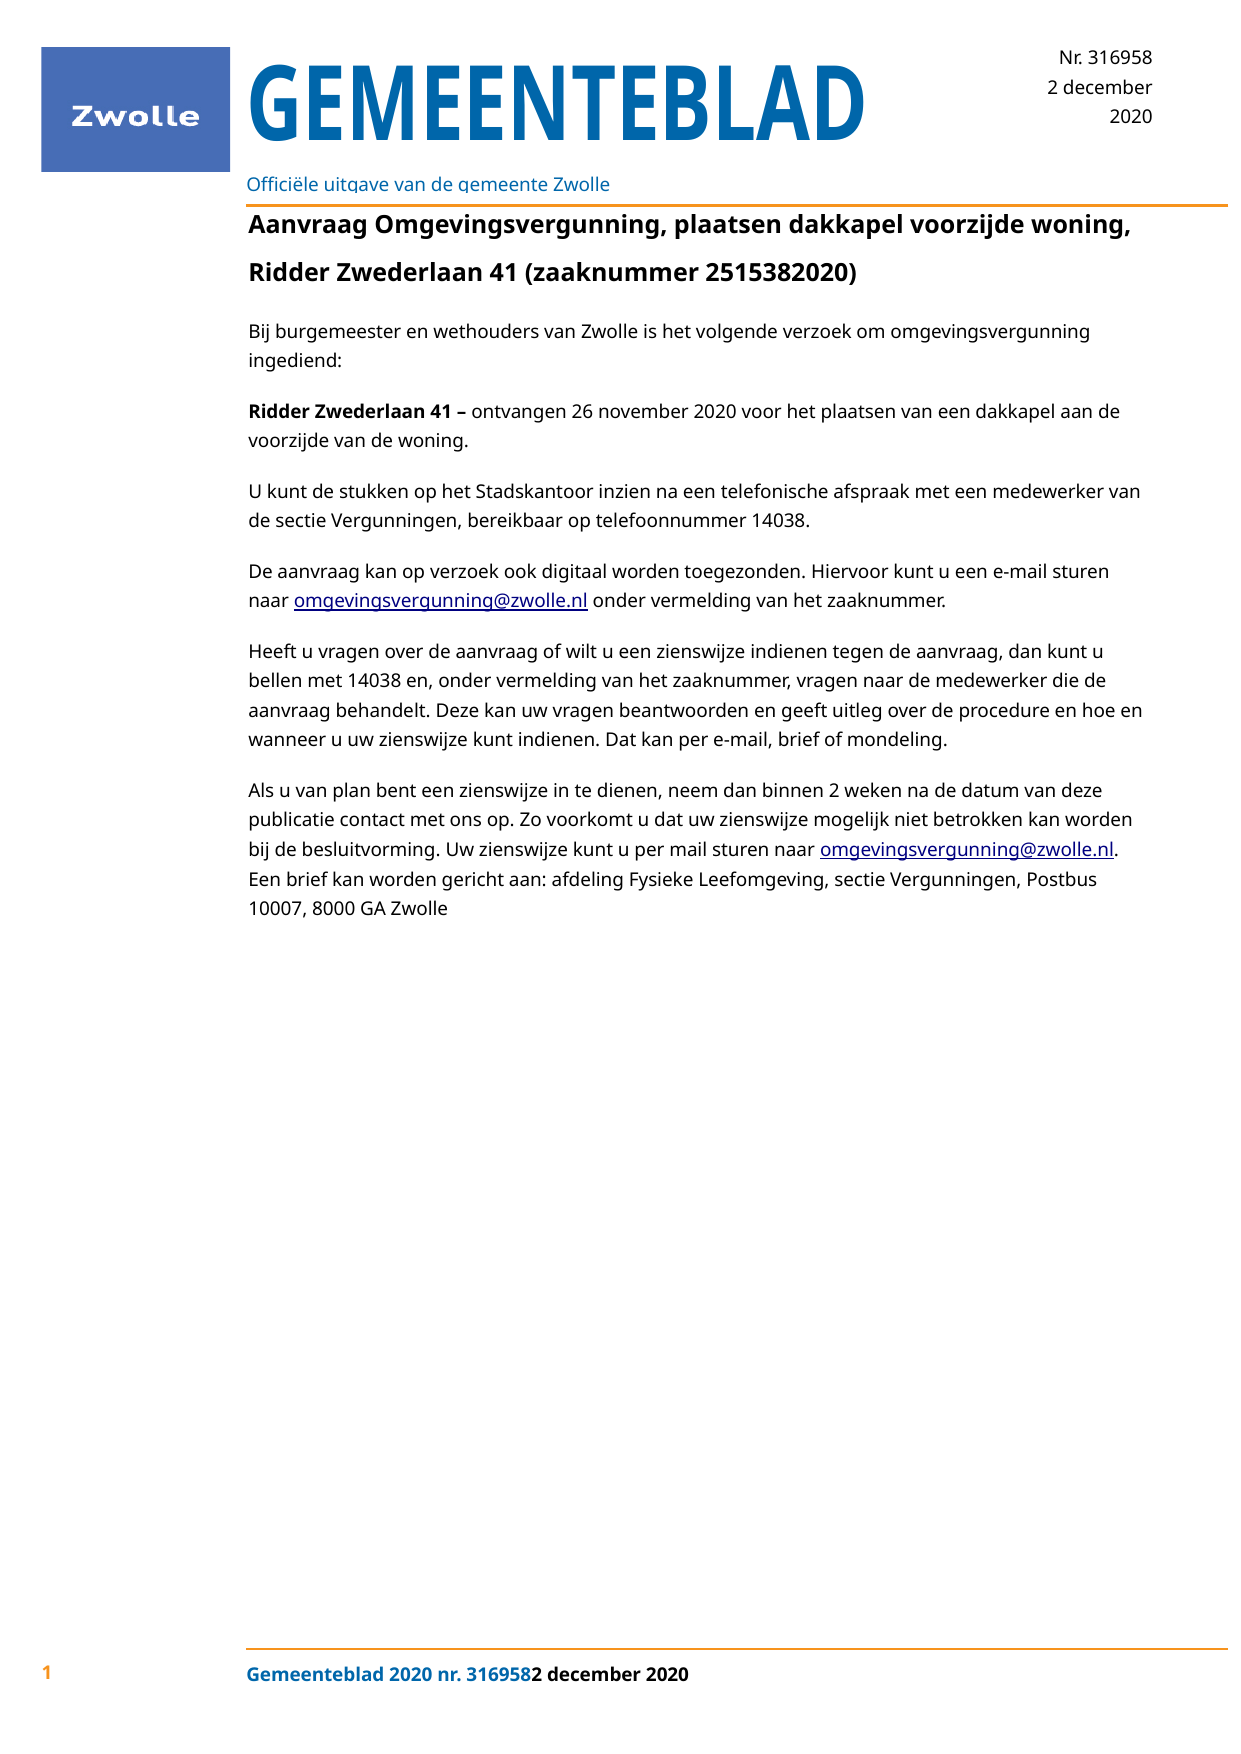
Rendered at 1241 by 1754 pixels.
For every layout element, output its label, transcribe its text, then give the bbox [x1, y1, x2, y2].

text Ridder Zwederlaan 41 – ontvangen 26 november 2020 voor het plaatsen van een dakkapel aan de voorzijde van de woning. [248, 398, 1152, 453]
text Bij burgemeester en wethouders van Zwolle is het volgende verzoek om omgevingsvergunning ingediend: [248, 318, 1152, 373]
text Aanvraag Omgevingsvergunning, plaatsen dakkapel voorzijde woning, Ridder Zwederlaan 41 (zaaknummer 2515382020) [248, 207, 1152, 288]
text U kunt de stukken op het Stadskantoor inzien na een telefonische afspraak met een medewerker van de sectie Vergunningen, bereikbaar op telefoonnummer 14038. [248, 478, 1152, 533]
picture [41, 47, 231, 172]
text Heeft u vragen over de aanvraag of wilt u een zienswijze indienen tegen de aanvraag, dan kunt u bellen met 14038 en, onder vermelding van het zaaknummer, vragen naar de medewerker die de aanvraag behandelt. Deze kan uw vragen beantwoorden en geeft uitleg over de procedure en hoe en wanneer u uw zienswijze kunt indienen. Dat kan per e-mail, brief of mondeling. [248, 638, 1152, 752]
text Als u van plan bent een zienswijze in te dienen, neem dan binnen 2 weken na de datum van deze publicatie contact met ons op. Zo voorkomt u dat uw zienswijze mogelijk niet betrokken kan worden bij de besluitvorming. Uw zienswijze kunt u per mail sturen naar omgevingsvergunning@zwolle.nl. Een brief kan worden gericht aan: afdeling Fysieke Leefomgeving, sectie Vergunningen, Postbus 10007, 8000 GA Zwolle [248, 777, 1152, 921]
text De aanvraag kan op verzoek ook digitaal worden toegezonden. Hiervoor kunt u een e-mail sturen naar omgevingsvergunning@zwolle.nl onder vermelding van het zaaknummer. [248, 558, 1152, 613]
